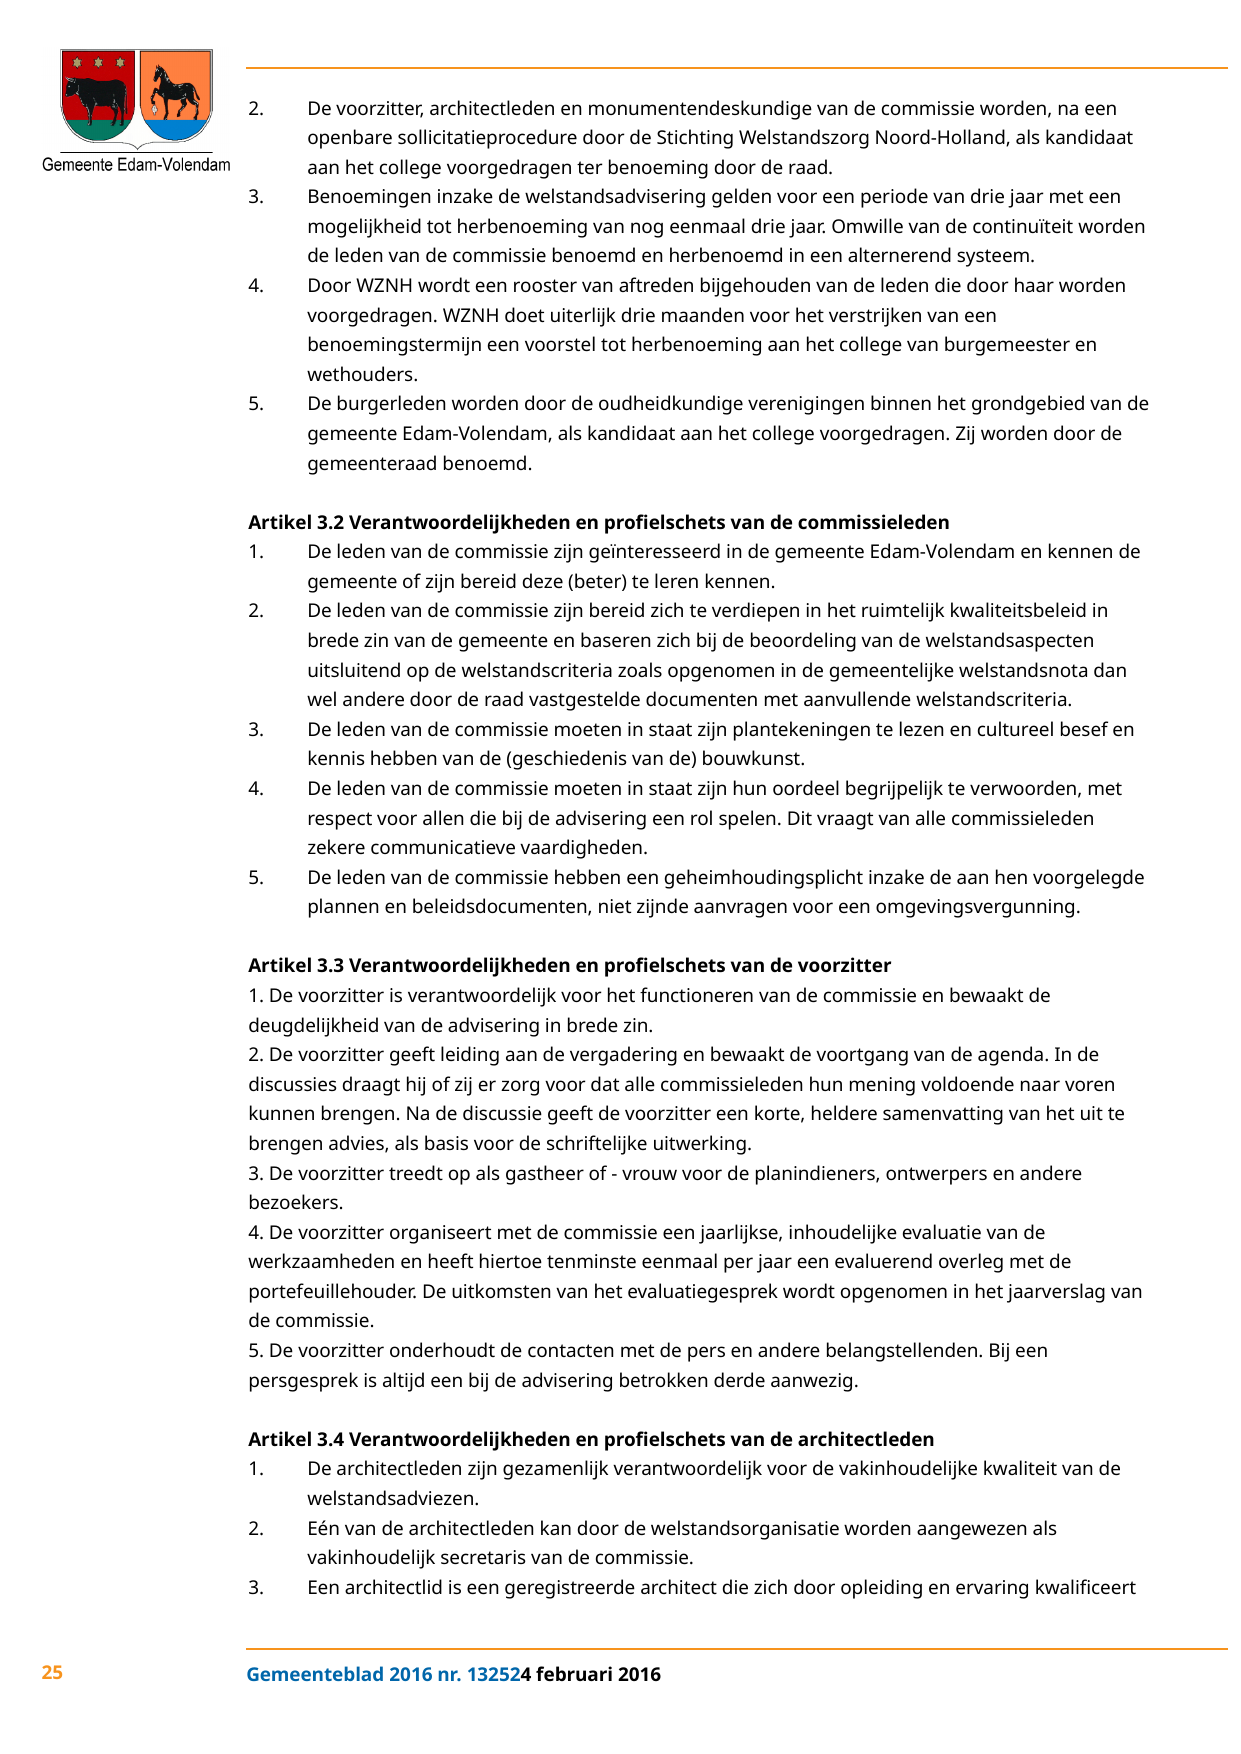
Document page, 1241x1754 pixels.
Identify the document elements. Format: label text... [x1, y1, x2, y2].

list De burgerleden worden door de oudheidkundige verenigingen binnen het grondgebied van de gemeente Edam-Volendam, als kandidaat aan het college voorgedragen. Zij worden door de gemeenteraad benoemd. [248, 391, 1152, 476]
text 1. De voorzitter is verantwoordelijk voor het functioneren van de commissie en bewaakt de deugdelijkheid van de advisering in brede zin. [248, 982, 1152, 1038]
picture [41, 47, 231, 172]
text 2. De voorzitter geeft leiding aan de vergadering en bewaakt de voortgang van de agenda. In de discussies draagt hij of zij er zorg voor dat alle commissieleden hun mening voldoende naar voren kunnen brengen. Na de discussie geeft de voorzitter een korte, heldere samenvatting van het uit te brengen advies, als basis voor de schriftelijke uitwerking. [248, 1041, 1152, 1156]
list De leden van de commissie hebben een geheimhoudingsplicht inzake de aan hen voorgelegde plannen en beleidsdocumenten, niet zijnde aanvragen voor een omgevingsvergunning. [248, 864, 1152, 919]
text Artikel 3.2 Verantwoordelijkheden en profielschets van de commissieleden [248, 509, 1152, 535]
text 3. De voorzitter treedt op als gastheer of - vrouw voor de planindieners, ontwerpers en andere bezoekers. [248, 1160, 1152, 1215]
text 5. De voorzitter onderhoudt de contacten met de pers en andere belangstellenden. Bij een persgesprek is altijd een bij de advisering betrokken derde aanwezig. [248, 1337, 1152, 1393]
text 4. De voorzitter organiseert met de commissie een jaarlijkse, inhoudelijke evaluatie van de werkzaamheden en heeft hiertoe tenminste eenmaal per jaar een evaluerend overleg met de portefeuillehouder. De uitkomsten van het evaluatiegesprek wordt opgenomen in het jaarverslag van de commissie. [248, 1219, 1152, 1333]
text Artikel 3.3 Verantwoordelijkheden en profielschets van de voorzitter [248, 953, 1152, 978]
list Eén van de architectleden kan door de welstandsorganisatie worden aangewezen als vakinhoudelijk secretaris van de commissie. [248, 1515, 1152, 1570]
list De architectleden zijn gezamenlijk verantwoordelijk voor de vakinhoudelijke kwaliteit van de welstandsadviezen. [248, 1456, 1152, 1511]
list De leden van de commissie moeten in staat zijn plantekeningen te lezen en cultureel besef en kennis hebben van de (geschiedenis van de) bouwkunst. [248, 716, 1152, 771]
list De leden van de commissie zijn bereid zich te verdiepen in het ruimtelijk kwaliteitsbeleid in brede zin van de gemeente en baseren zich bij de beoordeling van de welstandsaspecten uitsluitend op de welstandscriteria zoals opgenomen in de gemeentelijke welstandsnota dan wel andere door de raad vastgestelde documenten met aanvullende welstandscriteria. [248, 598, 1152, 712]
list Een architectlid is een geregistreerde architect die zich door opleiding en ervaring kwalificeert [248, 1574, 1152, 1600]
list Benoemingen inzake de welstandsadvisering gelden voor een periode van drie jaar met een mogelijkheid tot herbenoeming van nog eenmaal drie jaar. Omwille van de continuïteit worden de leden van de commissie benoemd en herbenoemd in een alternerend systeem. [248, 183, 1152, 268]
list De voorzitter, architectleden en monumentendeskundige van de commissie worden, na een openbare sollicitatieprocedure door de Stichting Welstandszorg Noord-Holland, als kandidaat aan het college voorgedragen ter benoeming door de raad. [248, 95, 1152, 180]
list De leden van de commissie moeten in staat zijn hun oordeel begrijpelijk te verwoorden, met respect voor allen die bij de advisering een rol spelen. Dit vraagt van alle commissieleden zekere communicatieve vaardigheden. [248, 775, 1152, 860]
text Artikel 3.4 Verantwoordelijkheden en profielschets van de architectleden [248, 1426, 1152, 1452]
list Door WZNH wordt een rooster van aftreden bijgehouden van de leden die door haar worden voorgedragen. WZNH doet uiterlijk drie maanden voor het verstrijken van een benoemingstermijn een voorstel tot herbenoeming aan het college van burgemeester en wethouders. [248, 272, 1152, 387]
list De leden van de commissie zijn geïnteresseerd in de gemeente Edam-Volendam en kennen de gemeente of zijn bereid deze (beter) te leren kennen. [248, 538, 1152, 594]
